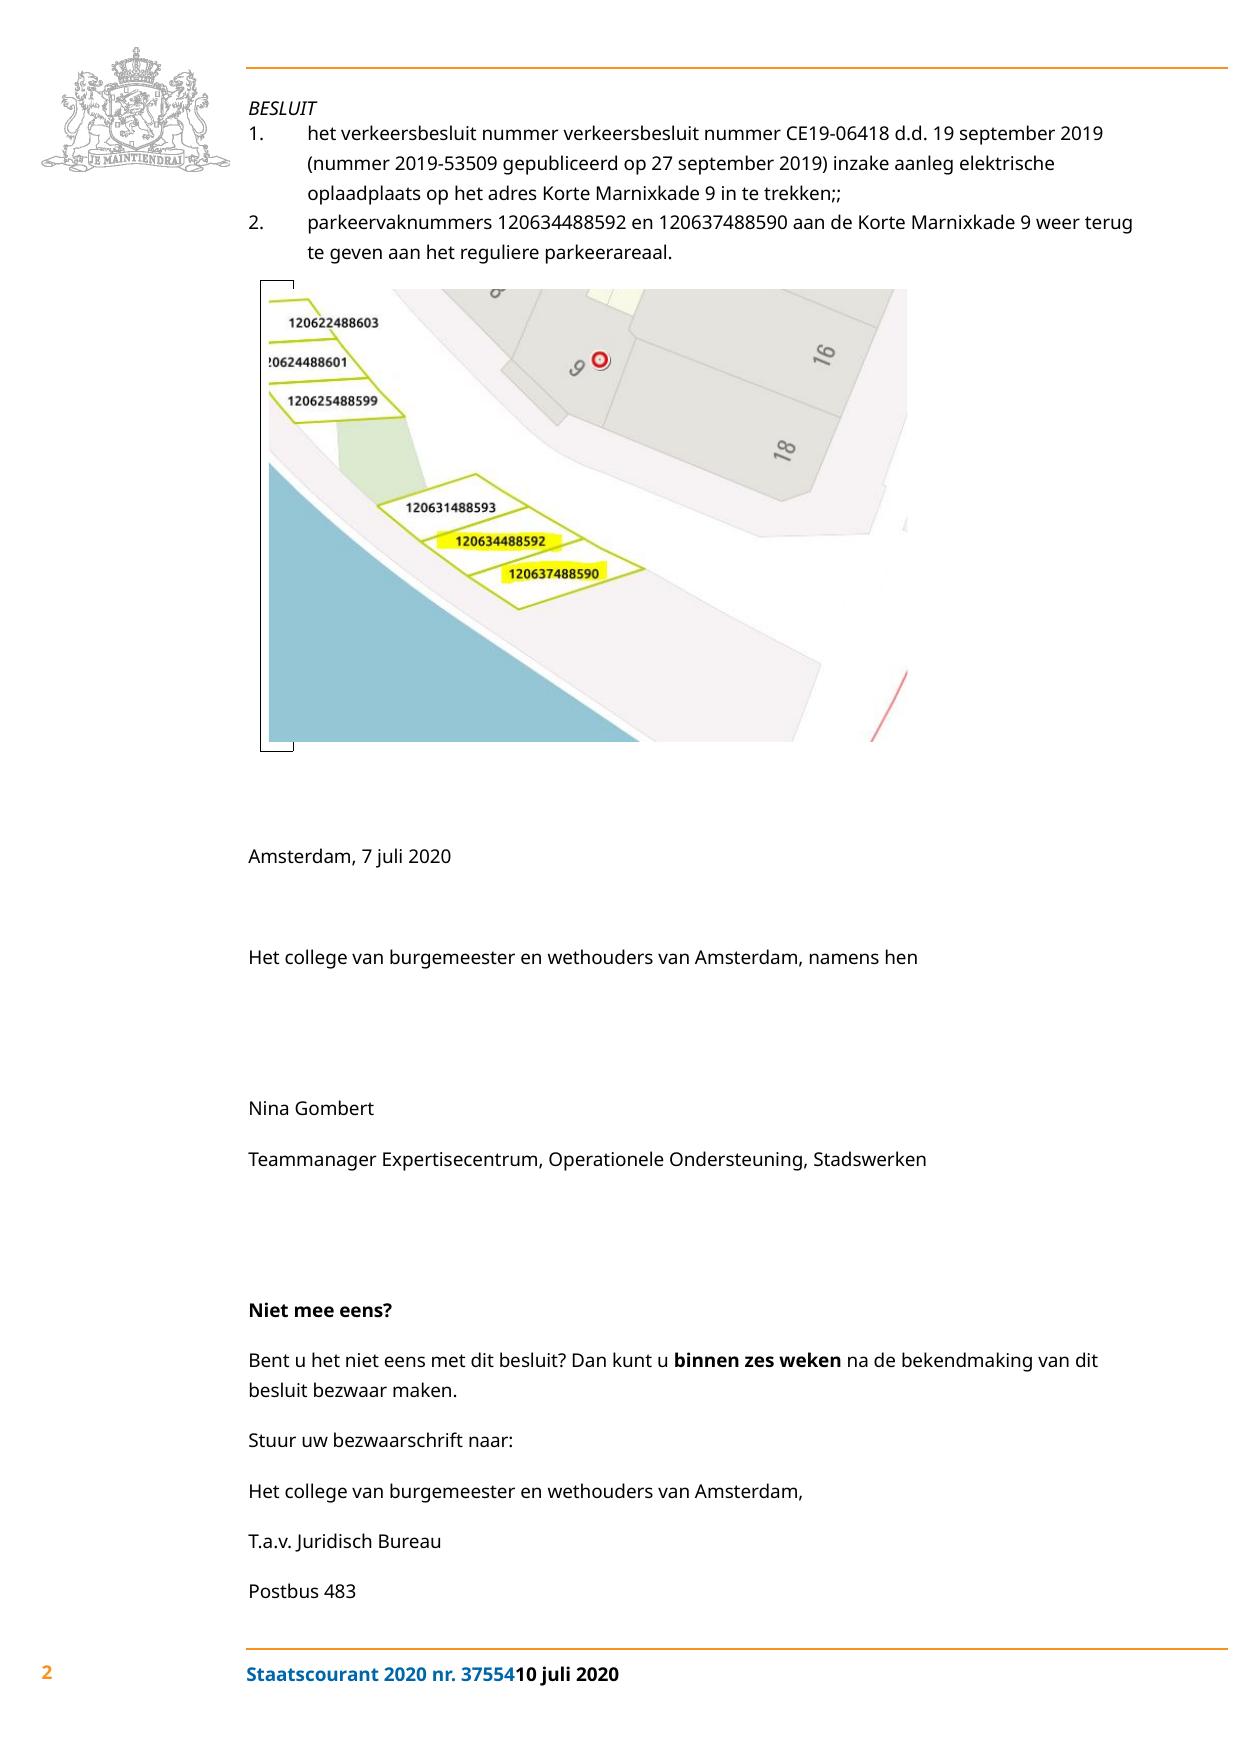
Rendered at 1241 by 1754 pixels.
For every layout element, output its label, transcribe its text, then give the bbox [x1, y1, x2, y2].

text BESLUIT [248, 95, 1152, 121]
list parkeervaknummers 120634488592 en 120637488590 aan de Korte Marnixkade 9 weer terug te geven aan het reguliere parkeerareaal. [248, 209, 1152, 264]
text Stuur uw bezwaarschrift naar: [248, 1427, 1152, 1453]
picture [41, 47, 231, 172]
text Nina Gombert [248, 1095, 1152, 1121]
picture [268, 289, 908, 742]
text T.a.v. Juridisch Bureau [248, 1528, 1152, 1554]
text Postbus 483 [248, 1579, 1152, 1604]
text Het college van burgemeester en wethouders van Amsterdam, [248, 1478, 1152, 1503]
list het verkeersbesluit nummer verkeersbesluit nummer CE19-06418 d.d. 19 september 2019 (nummer 2019-53509 gepubliceerd op 27 september 2019) inzake aanleg elektrische oplaadplaats op het adres Korte Marnixkade 9 in te trekken;; [248, 121, 1152, 205]
text Het college van burgemeester en wethouders van Amsterdam, namens hen [248, 944, 1152, 970]
text Teammanager Expertisecentrum, Operationele Ondersteuning, Stadswerken [248, 1146, 1152, 1171]
text Amsterdam, 7 juli 2020 [248, 843, 1152, 869]
text Bent u het niet eens met dit besluit? Dan kunt u binnen zes weken na de bekendmaking van dit besluit bezwaar maken. [248, 1347, 1152, 1403]
text Niet mee eens? [248, 1297, 1152, 1323]
